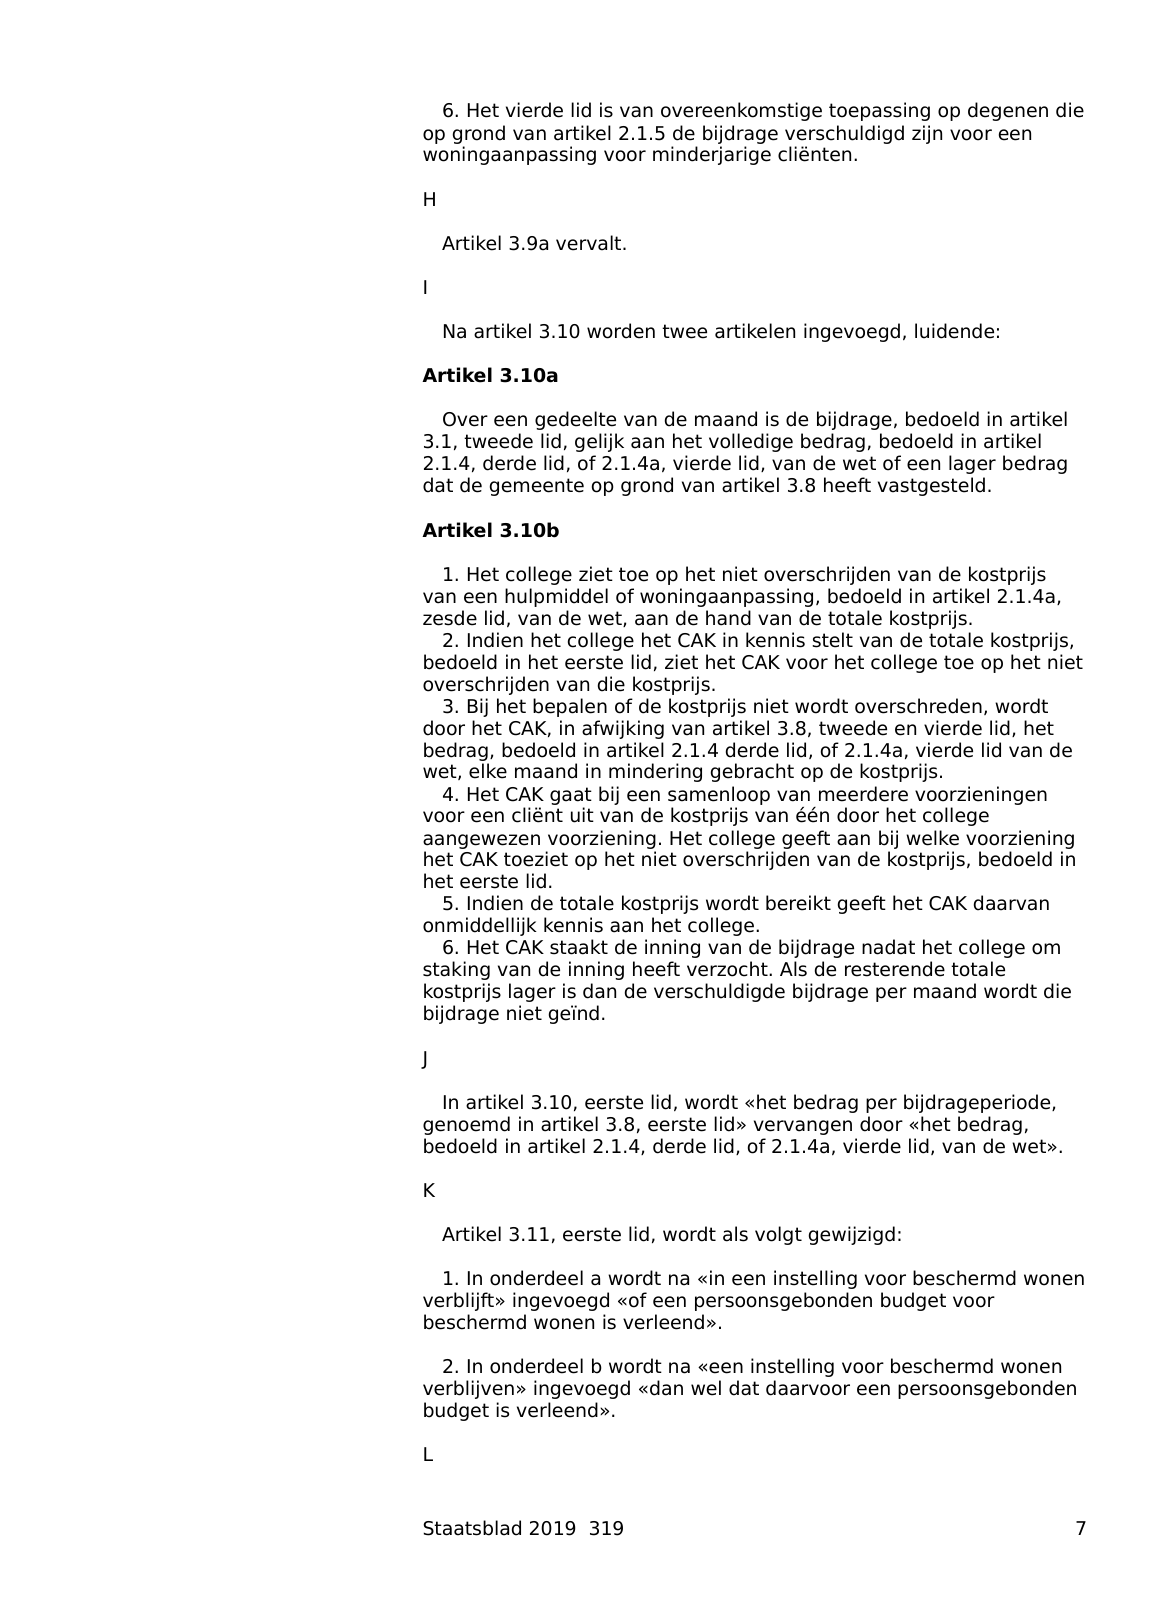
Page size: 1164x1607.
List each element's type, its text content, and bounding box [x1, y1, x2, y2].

text I [422, 277, 1087, 299]
text 6. Het CAK staakt de inning van de bijdrage nadat het college om staking van de inning heeft verzocht. Als de resterende totale kostprijs lager is dan de verschuldigde bijdrage per maand wordt die bijdrage niet geïnd. [422, 937, 1087, 1025]
text H [422, 188, 1087, 211]
text J [422, 1047, 1087, 1069]
text Artikel 3.9a vervalt. [422, 233, 1087, 255]
text 2. In onderdeel b wordt na «een instelling voor beschermd wonen verblijven» ingevoegd «dan wel dat daarvoor een persoonsgebonden budget is verleend». [422, 1356, 1087, 1422]
text 2. Indien het college het CAK in kennis stelt van de totale kostprijs, bedoeld in het eerste lid, ziet het CAK voor het college toe op het niet overschrijden van die kostprijs. [422, 629, 1087, 696]
text Over een gedeelte van de maand is de bijdrage, bedoeld in artikel 3.1, tweede lid, gelijk aan het volledige bedrag, bedoeld in artikel 2.1.4, derde lid, of 2.1.4a, vierde lid, van de wet of een lager bedrag dat de gemeente op grond van artikel 3.8 heeft vastgesteld. [422, 409, 1087, 497]
text Artikel 3.11, eerste lid, wordt als volgt gewijzigd: [422, 1224, 1087, 1246]
text L [422, 1444, 1087, 1466]
text K [422, 1180, 1087, 1202]
subtitle Artikel 3.10a [422, 365, 1087, 387]
text 6. Het vierde lid is van overeenkomstige toepassing op degenen die op grond van artikel 2.1.5 de bijdrage verschuldigd zijn voor een woningaanpassing voor minderjarige cliënten. [422, 100, 1087, 166]
text 4. Het CAK gaat bij een samenloop van meerdere voorzieningen voor een cliënt uit van de kostprijs van één door het college aangewezen voorziening. Het college geeft aan bij welke voorziening het CAK toeziet op het niet overschrijden van de kostprijs, bedoeld in het eerste lid. [422, 783, 1087, 893]
subtitle Artikel 3.10b [422, 519, 1087, 541]
text 1. Het college ziet toe op het niet overschrijden van de kostprijs van een hulpmiddel of woningaanpassing, bedoeld in artikel 2.1.4a, zesde lid, van de wet, aan de hand van de totale kostprijs. [422, 564, 1087, 629]
text Na artikel 3.10 worden twee artikelen ingevoegd, luidende: [422, 321, 1087, 343]
text 5. Indien de totale kostprijs wordt bereikt geeft het CAK daarvan onmiddellijk kennis aan het college. [422, 893, 1087, 937]
text 3. Bij het bepalen of de kostprijs niet wordt overschreden, wordt door het CAK, in afwijking van artikel 3.8, tweede en vierde lid, het bedrag, bedoeld in artikel 2.1.4 derde lid, of 2.1.4a, vierde lid van de wet, elke maand in mindering gebracht op de kostprijs. [422, 696, 1087, 783]
text In artikel 3.10, eerste lid, wordt «het bedrag per bijdrageperiode, genoemd in artikel 3.8, eerste lid» vervangen door «het bedrag, bedoeld in artikel 2.1.4, derde lid, of 2.1.4a, vierde lid, van de wet». [422, 1092, 1087, 1157]
text 1. In onderdeel a wordt na «in een instelling voor beschermd wonen verblijft» ingevoegd «of een persoonsgebonden budget voor beschermd wonen is verleend». [422, 1268, 1087, 1334]
